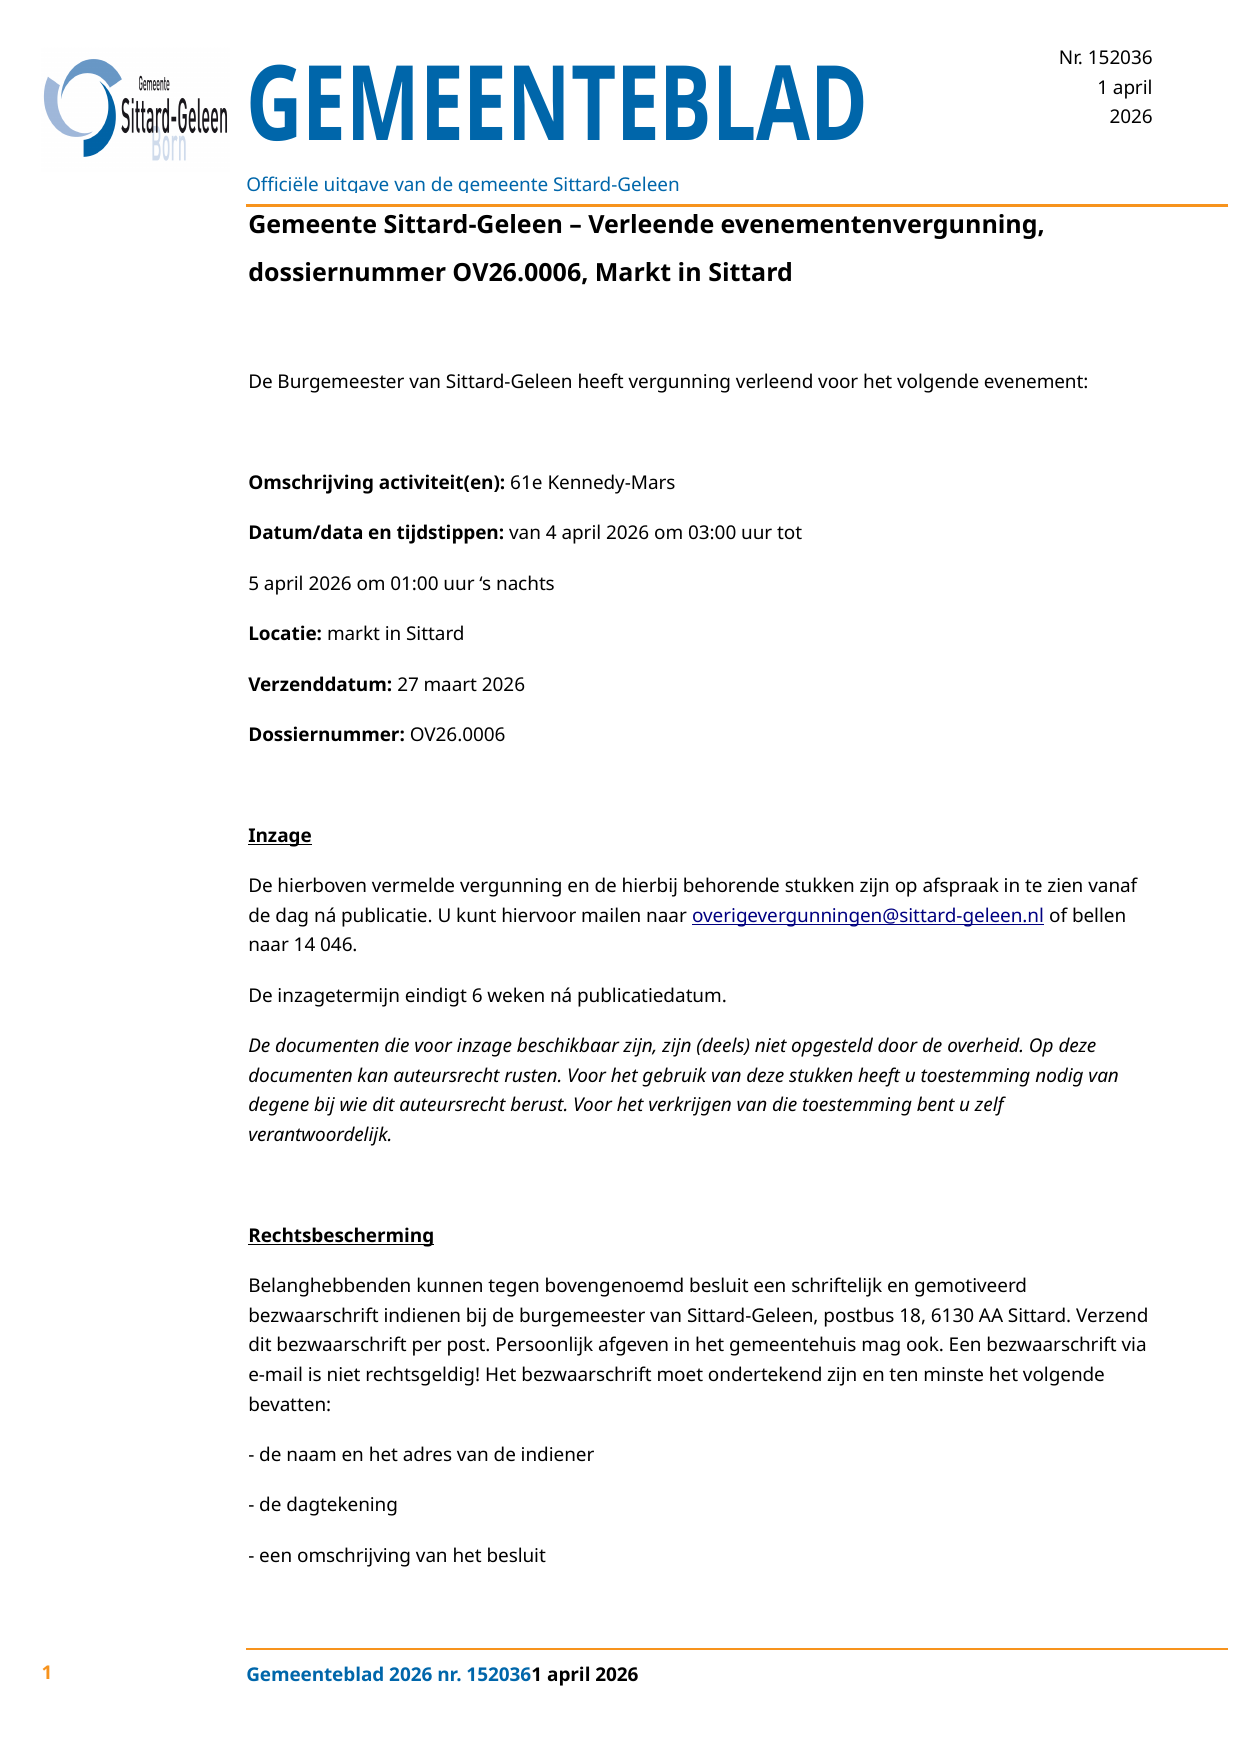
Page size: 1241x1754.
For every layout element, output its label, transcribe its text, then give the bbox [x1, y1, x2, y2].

text - de dagtekening [248, 1492, 1152, 1517]
text Datum/data en tijdstippen: van 4 april 2026 om 03:00 uur tot [248, 519, 1152, 545]
text 5 april 2026 om 01:00 uur ‘s nachts [248, 570, 1152, 596]
text De inzagetermijn eindigt 6 weken ná publicatiedatum. [248, 982, 1152, 1008]
text Locatie: markt in Sittard [248, 620, 1152, 646]
text Verzenddatum: 27 maart 2026 [248, 671, 1152, 697]
text Dossiernummer: OV26.0006 [248, 721, 1152, 747]
text Inzage [248, 822, 1152, 848]
text Rechtsbescherming [248, 1222, 1152, 1248]
text Belanghebbenden kunnen tegen bovengenoemd besluit een schriftelijk en gemotiveerd bezwaarschrift indienen bij de burgemeester van Sittard-Geleen, postbus 18, 6130 AA Sittard. Verzend dit bezwaarschrift per post. Persoonlijk afgeven in het gemeentehuis mag ook. Een bezwaarschrift via e-mail is niet rechtsgeldig! Het bezwaarschrift moet ondertekend zijn en ten minste het volgende bevatten: [248, 1272, 1152, 1417]
text - een omschrijving van het besluit [248, 1542, 1152, 1568]
text Gemeente Sittard-Geleen – Verleende evenementenvergunning, dossiernummer OV26.0006, Markt in Sittard [248, 207, 1152, 288]
text Omschrijving activiteit(en): 61e Kennedy-Mars [248, 469, 1152, 495]
text - de naam en het adres van de indiener [248, 1441, 1152, 1467]
text De documenten die voor inzage beschikbaar zijn, zijn (deels) niet opgesteld door de overheid. Op deze documenten kan auteursrecht rusten. Voor het gebruik van deze stukken heeft u toestemming nodig van degene bij wie dit auteursrecht berust. Voor het verkrijgen van die toestemming bent u zelf verantwoordelijk. [248, 1032, 1152, 1147]
text De hierboven vermelde vergunning en de hierbij behorende stukken zijn op afspraak in te zien vanaf de dag ná publicatie. U kunt hiervoor mailen naar overigevergunningen@sittard-geleen.nl of bellen naar 14 046. [248, 872, 1152, 957]
picture [41, 47, 231, 172]
text De Burgemeester van Sittard-Geleen heeft vergunning verleend voor het volgende evenement: [248, 368, 1152, 394]
